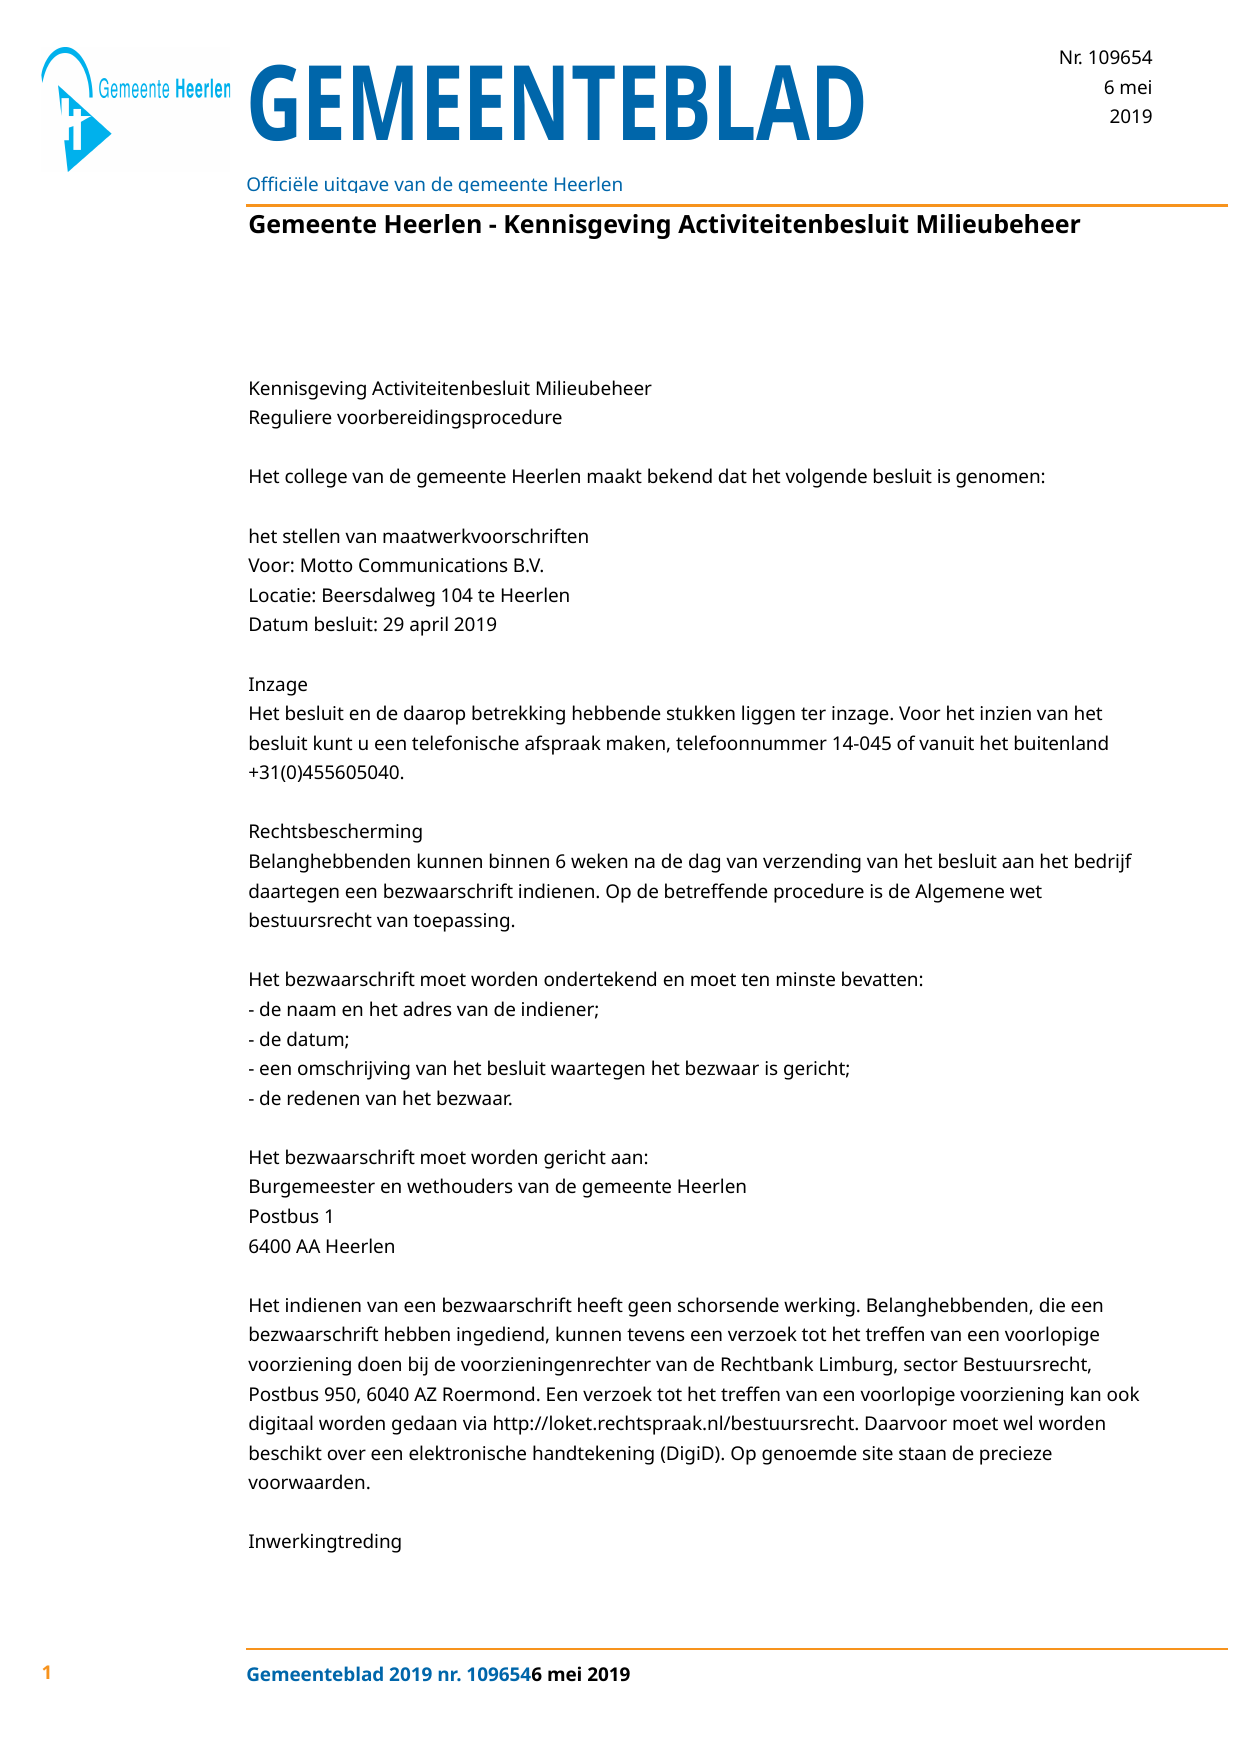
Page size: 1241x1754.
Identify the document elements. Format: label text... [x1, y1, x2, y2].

text Het besluit en de daarop betrekking hebbende stukken liggen ter inzage. Voor het inzien van het besluit kunt u een telefonische afspraak maken, telefoonnummer 14-045 of vanuit het buitenland +31(0)455605040. [248, 700, 1152, 785]
text - een omschrijving van het besluit waartegen het bezwaar is gericht; [248, 1055, 1152, 1081]
text het stellen van maatwerkvoorschriften [248, 523, 1152, 548]
text Belanghebbenden kunnen binnen 6 weken na de dag van verzending van het besluit aan het bedrijf daartegen een bezwaarschrift indienen. Op de betreffende procedure is de Algemene wet bestuursrecht van toepassing. [248, 848, 1152, 933]
text Kennisgeving Activiteitenbesluit Milieubeheer [248, 375, 1152, 401]
text Postbus 1 [248, 1203, 1152, 1229]
text 6400 AA Heerlen [248, 1233, 1152, 1258]
text Inwerkingtreding [248, 1529, 1152, 1554]
text - de redenen van het bezwaar. [248, 1085, 1152, 1111]
text Locatie: Beersdalweg 104 te Heerlen [248, 582, 1152, 608]
text Het indienen van een bezwaarschrift heeft geen schorsende werking. Belanghebbenden, die een bezwaarschrift hebben ingediend, kunnen tevens een verzoek tot het treffen van een voorlopige voorziening doen bij de voorzieningenrechter van de Rechtbank Limburg, sector Bestuursrecht, Postbus 950, 6040 AZ Roermond. Een verzoek tot het treffen van een voorlopige voorziening kan ook digitaal worden gedaan via http://loket.rechtspraak.nl/bestuursrecht. Daarvoor moet wel worden beschikt over een elektronische handtekening (DigiD). Op genoemde site staan de precieze voorwaarden. [248, 1292, 1152, 1495]
text Inzage [248, 671, 1152, 696]
picture [41, 47, 231, 172]
text Voor: Motto Communications B.V. [248, 552, 1152, 578]
text Datum besluit: 29 april 2019 [248, 612, 1152, 637]
text Burgemeester en wethouders van de gemeente Heerlen [248, 1174, 1152, 1199]
text - de naam en het adres van de indiener; [248, 996, 1152, 1022]
text Het college van de gemeente Heerlen maakt bekend dat het volgende besluit is genomen: [248, 464, 1152, 489]
text Het bezwaarschrift moet worden gericht aan: [248, 1144, 1152, 1170]
text - de datum; [248, 1026, 1152, 1051]
text Het bezwaarschrift moet worden ondertekend en moet ten minste bevatten: [248, 967, 1152, 992]
text Reguliere voorbereidingsprocedure [248, 404, 1152, 430]
text Gemeente Heerlen - Kennisgeving Activiteitenbesluit Milieubeheer [248, 207, 1152, 241]
text Rechtsbescherming [248, 819, 1152, 844]
picture [41, 47, 58, 70]
